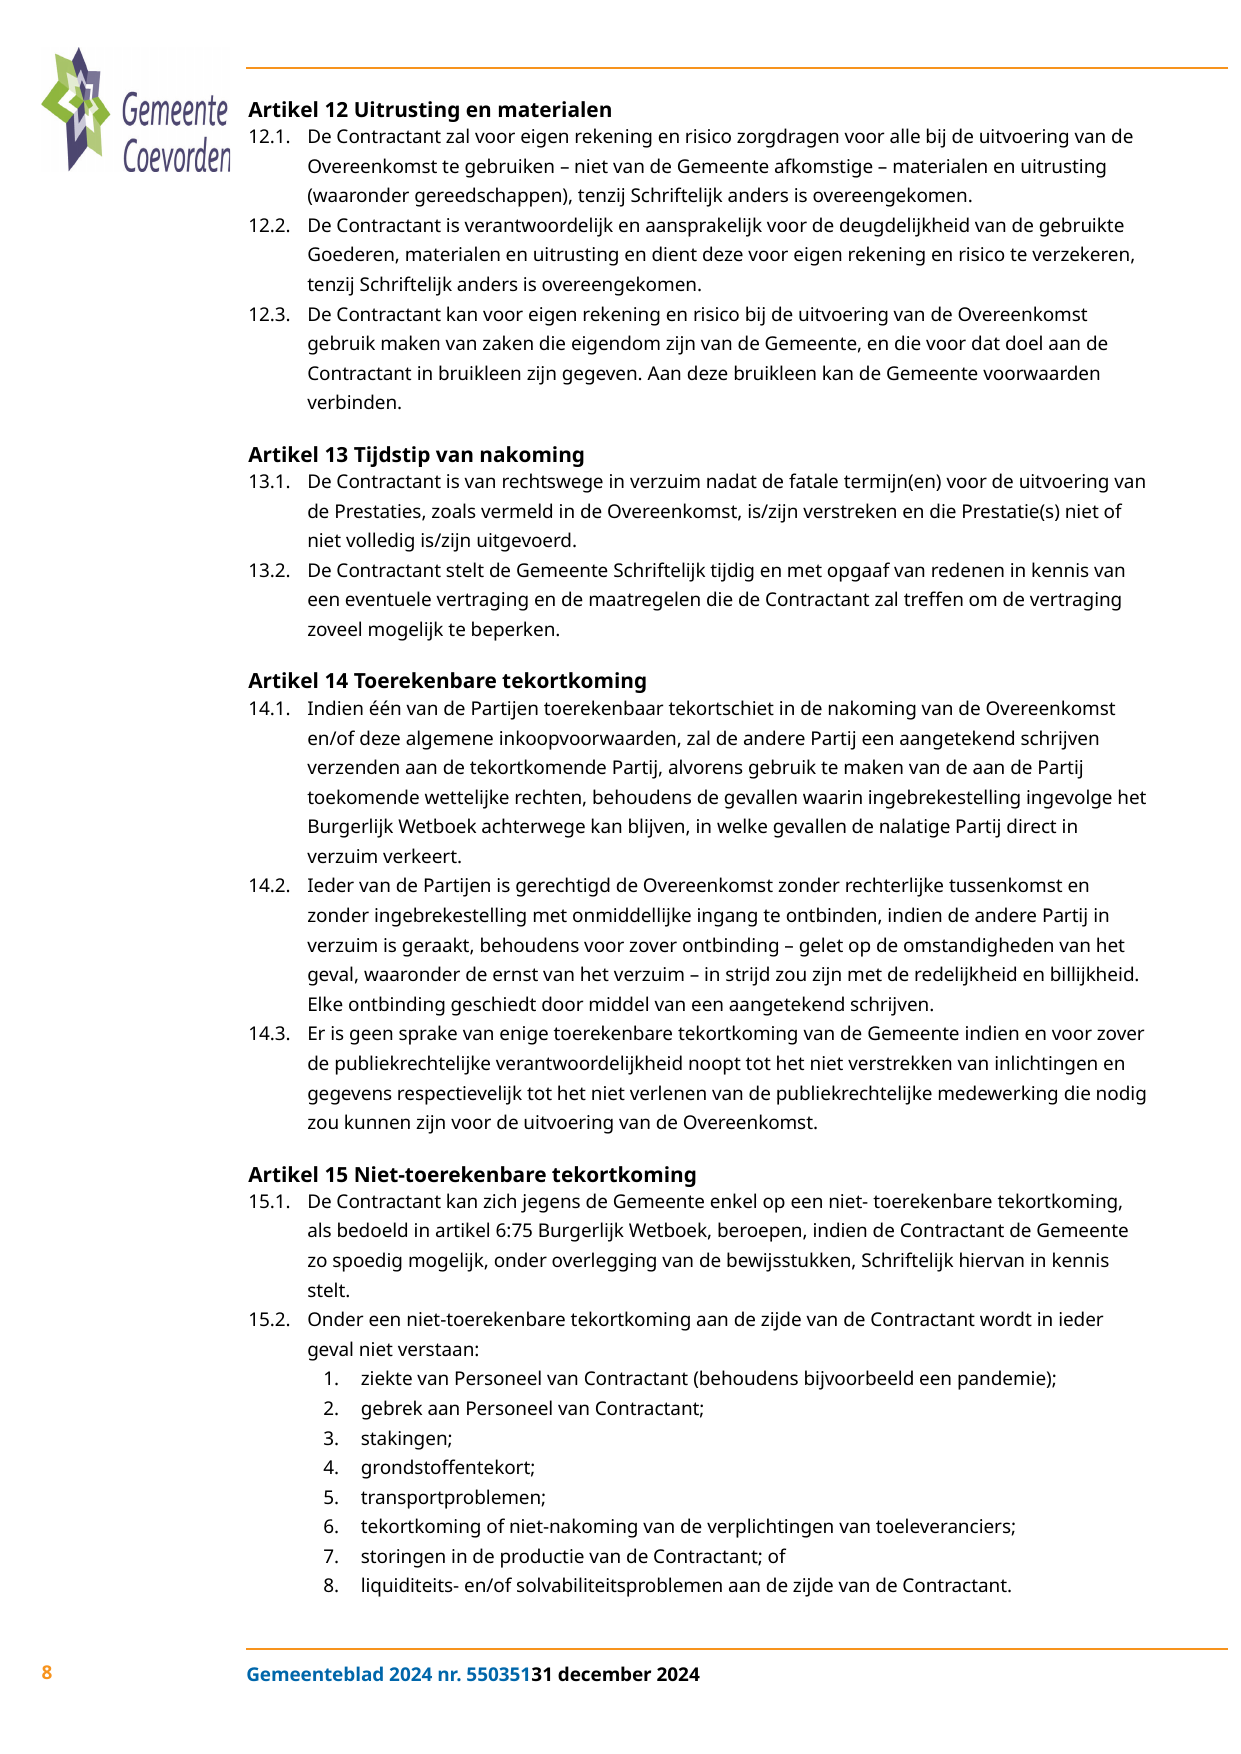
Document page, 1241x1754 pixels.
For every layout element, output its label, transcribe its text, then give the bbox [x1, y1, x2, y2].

text Artikel 15 Niet-toerekenbare tekortkoming [248, 1160, 1152, 1188]
list De Contractant kan voor eigen rekening en risico bij de uitvoering van de Overeenkomst gebruik maken van zaken die eigendom zijn van de Gemeente, en die voor dat doel aan de Contractant in bruikleen zijn gegeven. Aan deze bruikleen kan de Gemeente voorwaarden verbinden. [248, 301, 1152, 415]
text Artikel 14 Toerekenbare tekortkoming [248, 667, 1152, 695]
list Indien één van de Partijen toerekenbaar tekortschiet in de nakoming van de Overeenkomst en/of deze algemene inkoopvoorwaarden, zal de andere Partij een aangetekend schrijven verzenden aan de tekortkomende Partij, alvorens gebruik te maken van de aan de Partij toekomende wettelijke rechten, behoudens de gevallen waarin ingebrekestelling ingevolge het Burgerlijk Wetboek achterwege kan blijven, in welke gevallen de nalatige Partij direct in verzuim verkeert. [248, 695, 1152, 869]
list De Contractant stelt de Gemeente Schriftelijk tijdig en met opgaaf van redenen in kennis van een eventuele vertraging en de maatregelen die de Contractant zal treffen om de vertraging zoveel mogelijk te beperken. [248, 557, 1152, 642]
list De Contractant is verantwoordelijk en aansprakelijk voor de deugdelijkheid van de gebruikte Goederen, materialen en uitrusting en dient deze voor eigen rekening en risico te verzekeren, tenzij Schriftelijk anders is overeengekomen. [248, 212, 1152, 297]
text Artikel 13 Tijdstip van nakoming [248, 440, 1152, 468]
list stakingen; [323, 1425, 1152, 1451]
list De Contractant zal voor eigen rekening en risico zorgdragen voor alle bij de uitvoering van de Overeenkomst te gebruiken – niet van de Gemeente afkomstige – materialen en uitrusting (waaronder gereedschappen), tenzij Schriftelijk anders is overeengekomen. [248, 123, 1152, 208]
list transportproblemen; [323, 1484, 1152, 1510]
list grondstoffentekort; [323, 1454, 1152, 1480]
picture [41, 47, 231, 172]
list Ieder van de Partijen is gerechtigd de Overeenkomst zonder rechterlijke tussenkomst en zonder ingebrekestelling met onmiddellijke ingang te ontbinden, indien de andere Partij in verzuim is geraakt, behoudens voor zover ontbinding – gelet op de omstandigheden van het geval, waaronder de ernst van het verzuim – in strijd zou zijn met de redelijkheid en billijkheid. Elke ontbinding geschiedt door middel van een aangetekend schrijven. [248, 873, 1152, 1017]
list tekortkoming of niet-nakoming van de verplichtingen van toeleveranciers; [323, 1513, 1152, 1539]
list Onder een niet-toerekenbare tekortkoming aan de zijde van de Contractant wordt in ieder geval niet verstaan: [248, 1306, 1152, 1362]
list liquiditeits- en/of solvabiliteitsproblemen aan de zijde van de Contractant. [323, 1573, 1152, 1598]
text Artikel 12 Uitrusting en materialen [248, 95, 1152, 123]
list storingen in de productie van de Contractant; of [323, 1543, 1152, 1569]
list De Contractant kan zich jegens de Gemeente enkel op een niet- toerekenbare tekortkoming, als bedoeld in artikel 6:75 Burgerlijk Wetboek, beroepen, indien de Contractant de Gemeente zo spoedig mogelijk, onder overlegging van de bewijsstukken, Schriftelijk hiervan in kennis stelt. [248, 1188, 1152, 1303]
list De Contractant is van rechtswege in verzuim nadat de fatale termijn(en) voor de uitvoering van de Prestaties, zoals vermeld in de Overeenkomst, is/zijn verstreken en die Prestatie(s) niet of niet volledig is/zijn uitgevoerd. [248, 468, 1152, 553]
list ziekte van Personeel van Contractant (behoudens bijvoorbeeld een pandemie); [323, 1366, 1152, 1391]
list gebrek aan Personeel van Contractant; [323, 1395, 1152, 1421]
list Er is geen sprake van enige toerekenbare tekortkoming van de Gemeente indien en voor zover de publiekrechtelijke verantwoordelijkheid noopt tot het niet verstrekken van inlichtingen en gegevens respectievelijk tot het niet verlenen van de publiekrechtelijke medewerking die nodig zou kunnen zijn voor de uitvoering van de Overeenkomst. [248, 1021, 1152, 1135]
